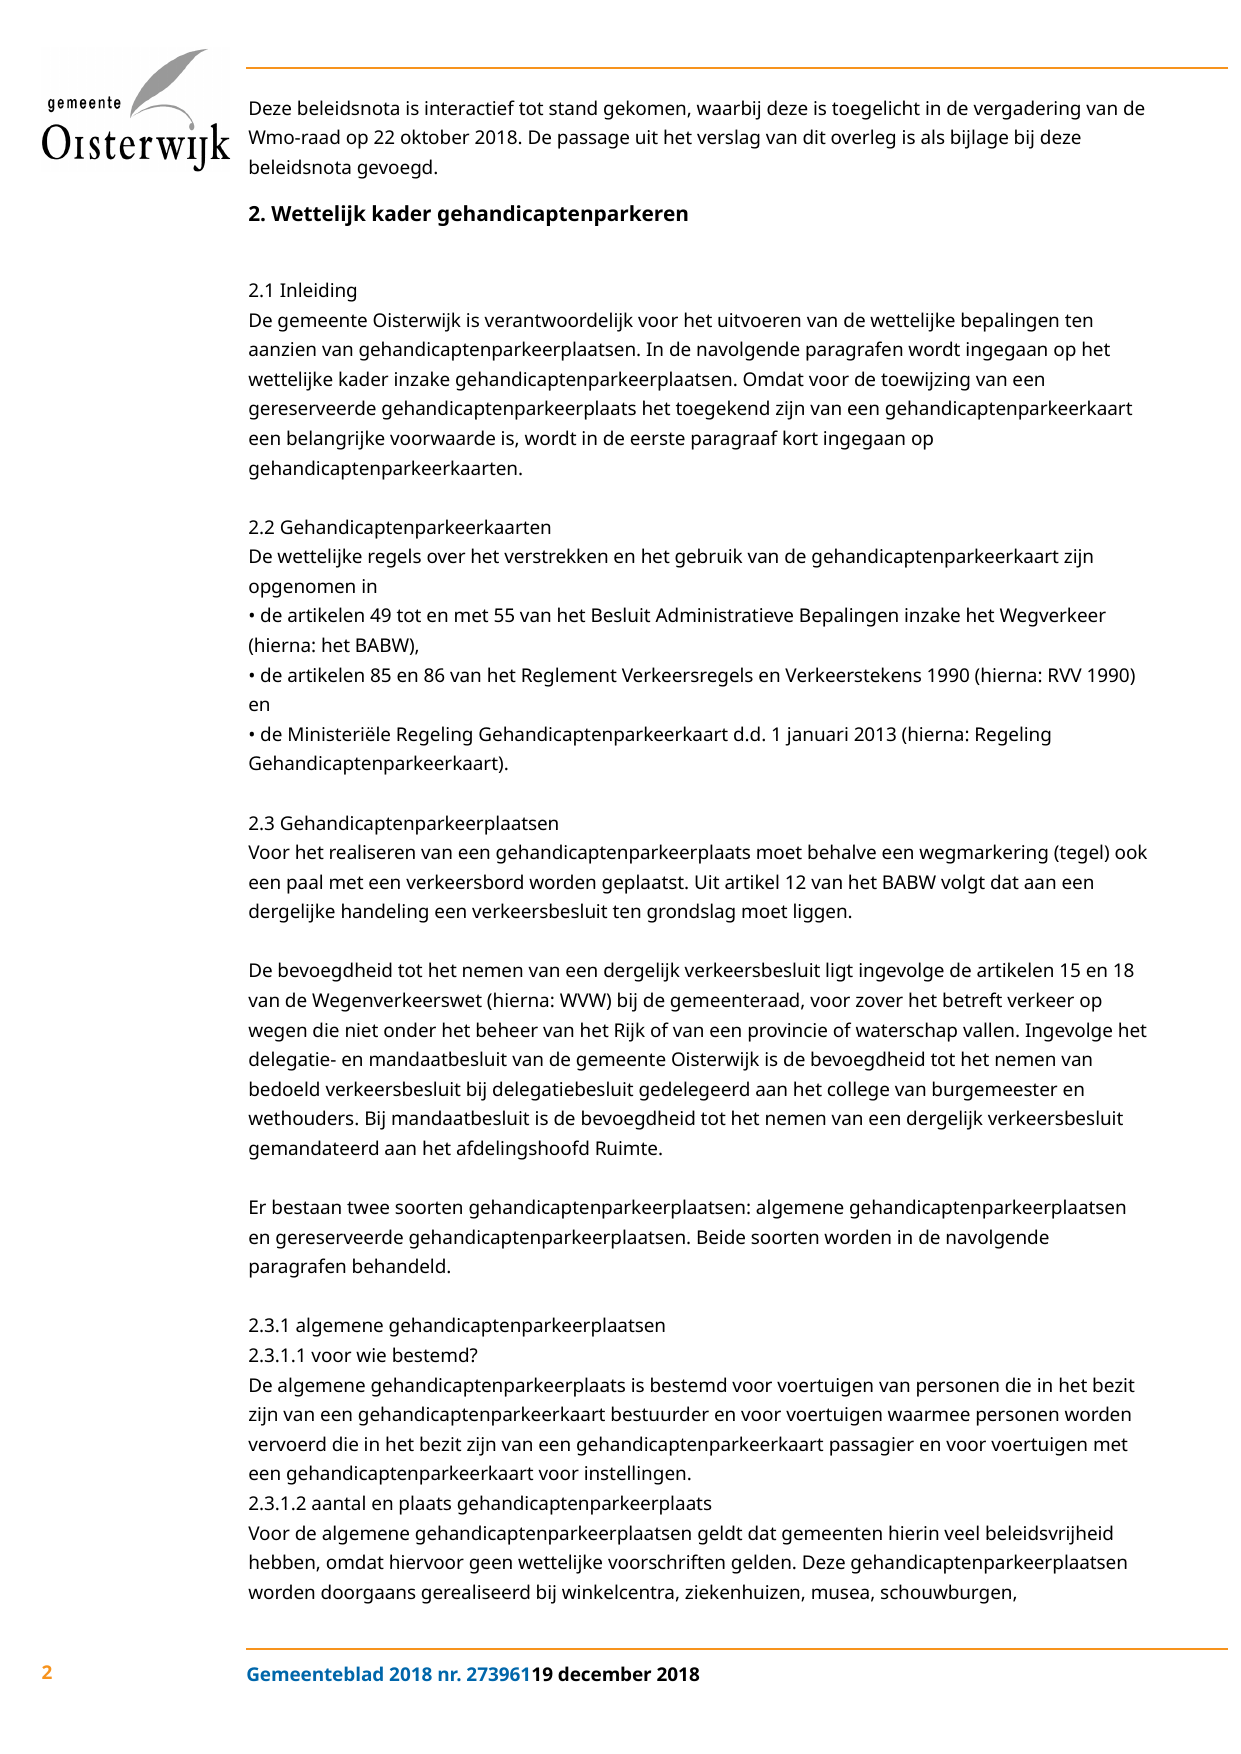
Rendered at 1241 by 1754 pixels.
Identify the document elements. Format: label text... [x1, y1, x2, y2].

text Voor het realiseren van een gehandicaptenparkeerplaats moet behalve een wegmarkering (tegel) ook een paal met een verkeersbord worden geplaatst. Uit artikel 12 van het BABW volgt dat aan een dergelijke handeling een verkeersbesluit ten grondslag moet liggen. [248, 839, 1152, 924]
text De algemene gehandicaptenparkeerplaats is bestemd voor voertuigen van personen die in het bezit zijn van een gehandicaptenparkeerkaart bestuurder en voor voertuigen waarmee personen worden vervoerd die in het bezit zijn van een gehandicaptenparkeerkaart passagier en voor voertuigen met een gehandicaptenparkeerkaart voor instellingen. [248, 1372, 1152, 1486]
text • de artikelen 85 en 86 van het Reglement Verkeersregels en Verkeerstekens 1990 (hierna: RVV 1990) en [248, 662, 1152, 717]
text 2. Wettelijk kader gehandicaptenparkeren [248, 199, 1152, 228]
text 2.1 Inleiding [248, 277, 1152, 303]
text De gemeente Oisterwijk is verantwoordelijk voor het uitvoeren van de wettelijke bepalingen ten aanzien van gehandicaptenparkeerplaatsen. In de navolgende paragrafen wordt ingegaan op het wettelijke kader inzake gehandicaptenparkeerplaatsen. Omdat voor de toewijzing van een gereserveerde gehandicaptenparkeerplaats het toegekend zijn van een gehandicaptenparkeerkaart een belangrijke voorwaarde is, wordt in de eerste paragraaf kort ingegaan op gehandicaptenparkeerkaarten. [248, 307, 1152, 481]
text Er bestaan twee soorten gehandicaptenparkeerplaatsen: algemene gehandicaptenparkeerplaatsen en gereserveerde gehandicaptenparkeerplaatsen. Beide soorten worden in de navolgende paragrafen behandeld. [248, 1194, 1152, 1279]
text Deze beleidsnota is interactief tot stand gekomen, waarbij deze is toegelicht in de vergadering van de Wmo-raad op 22 oktober 2018. De passage uit het verslag van dit overleg is als bijlage bij deze beleidsnota gevoegd. [248, 95, 1152, 180]
text De wettelijke regels over het verstrekken en het gebruik van de gehandicaptenparkeerkaart zijn opgenomen in [248, 543, 1152, 599]
text 2.2 Gehandicaptenparkeerkaarten [248, 514, 1152, 540]
text 2.3.1 algemene gehandicaptenparkeerplaatsen [248, 1313, 1152, 1338]
text • de Ministeriële Regeling Gehandicaptenparkeerkaart d.d. 1 januari 2013 (hierna: Regeling Gehandicaptenparkeerkaart). [248, 721, 1152, 776]
text • de artikelen 49 tot en met 55 van het Besluit Administratieve Bepalingen inzake het Wegverkeer (hierna: het BABW), [248, 603, 1152, 658]
text 2.3 Gehandicaptenparkeerplaatsen [248, 810, 1152, 836]
text Voor de algemene gehandicaptenparkeerplaatsen geldt dat gemeenten hierin veel beleidsvrijheid hebben, omdat hiervoor geen wettelijke voorschriften gelden. Deze gehandicaptenparkeerplaatsen worden doorgaans gerealiseerd bij winkelcentra, ziekenhuizen, musea, schouwburgen, [248, 1520, 1152, 1605]
picture [41, 47, 231, 172]
text De bevoegdheid tot het nemen van een dergelijk verkeersbesluit ligt ingevolge de artikelen 15 en 18 van de Wegenverkeerswet (hierna: WVW) bij de gemeenteraad, voor zover het betreft verkeer op wegen die niet onder het beheer van het Rijk of van een provincie of waterschap vallen. Ingevolge het delegatie- en mandaatbesluit van de gemeente Oisterwijk is de bevoegdheid tot het nemen van bedoeld verkeersbesluit bij delegatiebesluit gedelegeerd aan het college van burgemeester en wethouders. Bij mandaatbesluit is de bevoegdheid tot het nemen van een dergelijk verkeersbesluit gemandateerd aan het afdelingshoofd Ruimte. [248, 958, 1152, 1161]
text 2.3.1.1 voor wie bestemd? [248, 1342, 1152, 1368]
text 2.3.1.2 aantal en plaats gehandicaptenparkeerplaats [248, 1490, 1152, 1516]
